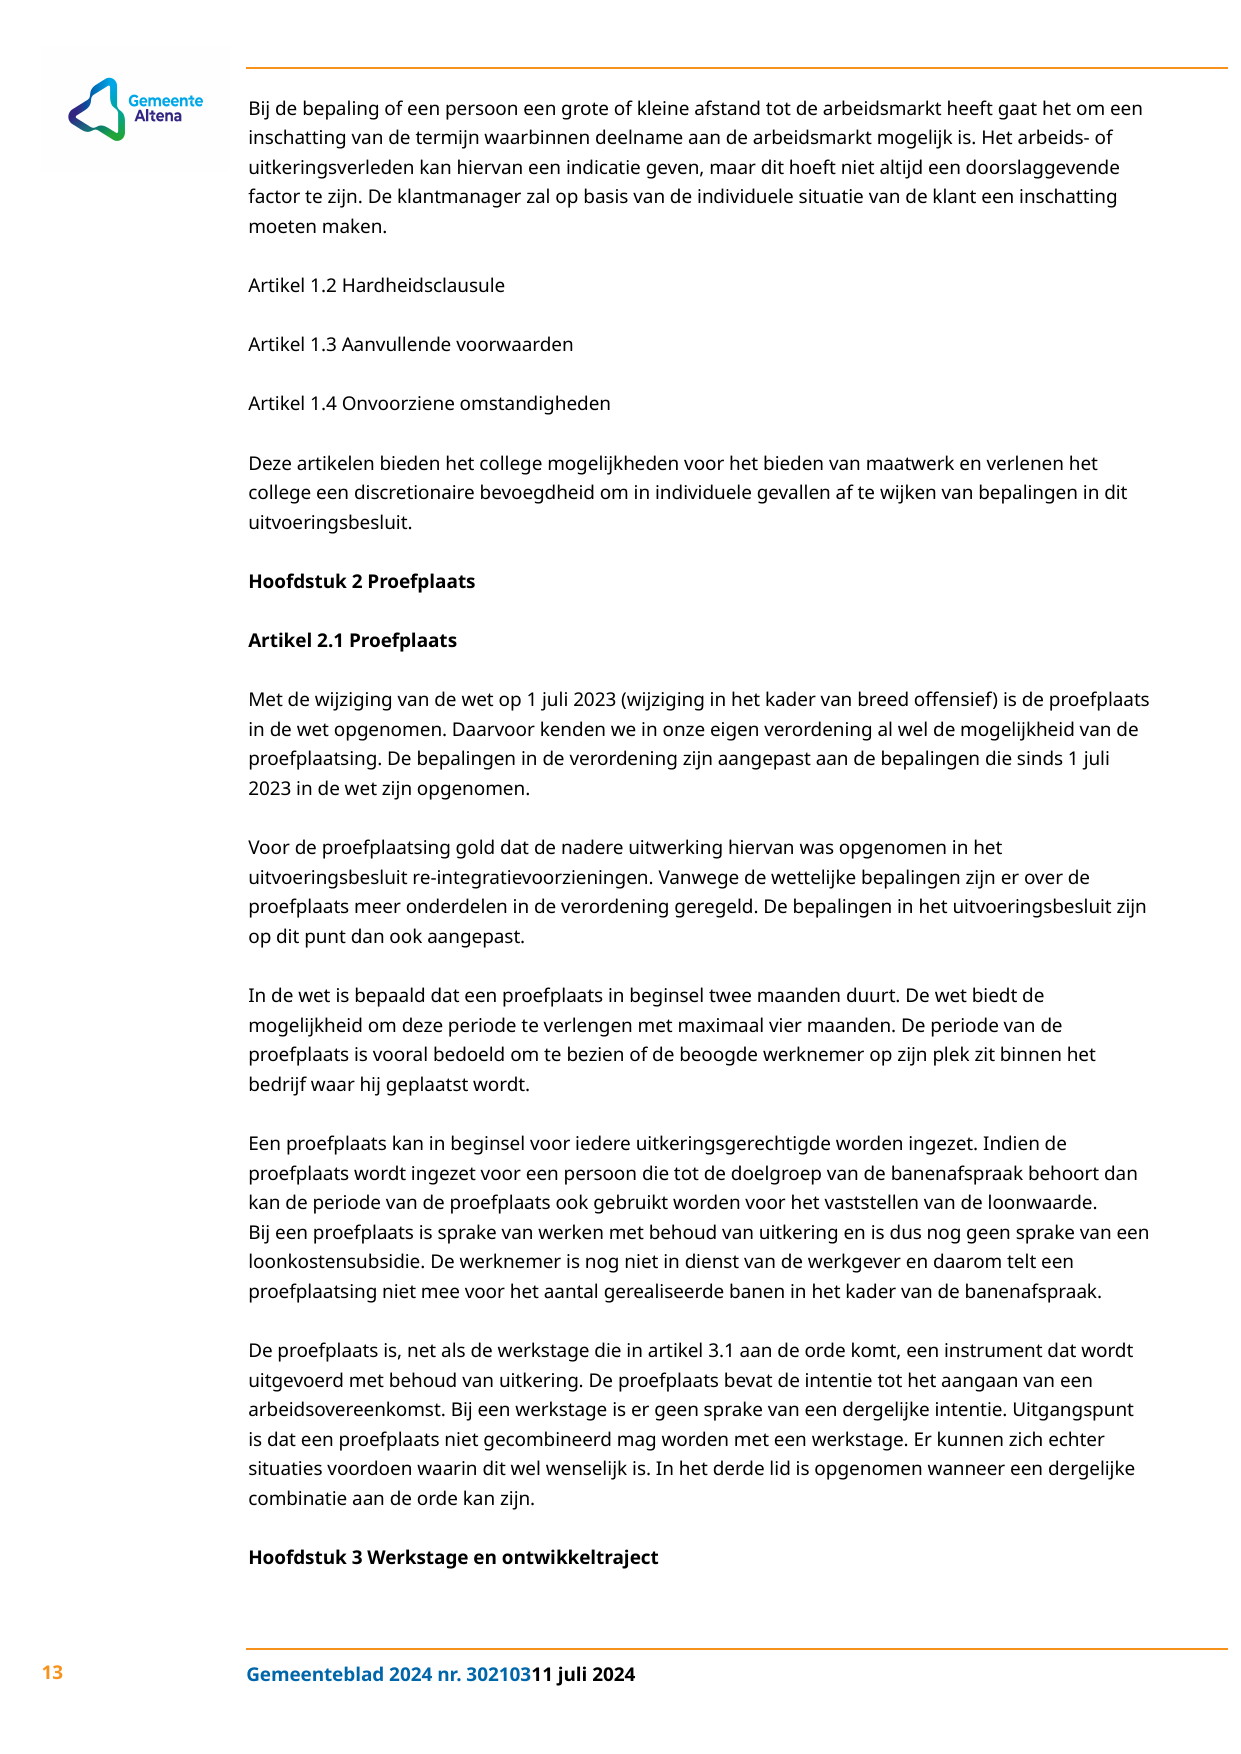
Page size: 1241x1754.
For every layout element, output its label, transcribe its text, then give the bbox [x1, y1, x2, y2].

text Bij de bepaling of een persoon een grote of kleine afstand tot de arbeidsmarkt heeft gaat het om een inschatting van de termijn waarbinnen deelname aan de arbeidsmarkt mogelijk is. Het arbeids- of uitkeringsverleden kan hiervan een indicatie geven, maar dit hoeft niet altijd een doorslaggevende factor te zijn. De klantmanager zal op basis van de individuele situatie van de klant een inschatting moeten maken. [248, 95, 1152, 239]
text Artikel 1.4 Onvoorziene omstandigheden [248, 391, 1152, 416]
text Hoofdstuk 3 Werkstage en ontwikkeltraject [248, 1544, 1152, 1570]
text Voor de proefplaatsing gold dat de nadere uitwerking hiervan was opgenomen in het uitvoeringsbesluit re-integratievoorzieningen. Vanwege de wettelijke bepalingen zijn er over de proefplaats meer onderdelen in de verordening geregeld. De bepalingen in het uitvoeringsbesluit zijn op dit punt dan ook aangepast. [248, 834, 1152, 949]
text Een proefplaats kan in beginsel voor iedere uitkeringsgerechtigde worden ingezet. Indien de proefplaats wordt ingezet voor een persoon die tot de doelgroep van de banenafspraak behoort dan kan de periode van de proefplaats ook gebruikt worden voor het vaststellen van de loonwaarde. [248, 1130, 1152, 1215]
text Artikel 1.2 Hardheidsclausule [248, 272, 1152, 298]
text In de wet is bepaald dat een proefplaats in beginsel twee maanden duurt. De wet biedt de mogelijkheid om deze periode te verlengen met maximaal vier maanden. De periode van de proefplaats is vooral bedoeld om te bezien of de beoogde werknemer op zijn plek zit binnen het bedrijf waar hij geplaatst wordt. [248, 982, 1152, 1097]
text Deze artikelen bieden het college mogelijkheden voor het bieden van maatwerk en verlenen het college een discretionaire bevoegdheid om in individuele gevallen af te wijken van bepalingen in dit uitvoeringsbesluit. [248, 450, 1152, 535]
text Met de wijziging van de wet op 1 juli 2023 (wijziging in het kader van breed offensief) is de proefplaats in de wet opgenomen. Daarvoor kenden we in onze eigen verordening al wel de mogelijkheid van de proefplaatsing. De bepalingen in de verordening zijn aangepast aan de bepalingen die sinds 1 juli 2023 in de wet zijn opgenomen. [248, 686, 1152, 801]
text De proefplaats is, net als de werkstage die in artikel 3.1 aan de orde komt, een instrument dat wordt uitgevoerd met behoud van uitkering. De proefplaats bevat de intentie tot het aangaan van een arbeidsovereenkomst. Bij een werkstage is er geen sprake van een dergelijke intentie. Uitgangspunt is dat een proefplaats niet gecombineerd mag worden met een werkstage. Er kunnen zich echter situaties voordoen waarin dit wel wenselijk is. In het derde lid is opgenomen wanneer een dergelijke combinatie aan de orde kan zijn. [248, 1337, 1152, 1511]
text Artikel 1.3 Aanvullende voorwaarden [248, 331, 1152, 357]
text Artikel 2.1 Proefplaats [248, 627, 1152, 653]
text Hoofdstuk 2 Proefplaats [248, 568, 1152, 594]
text Bij een proefplaats is sprake van werken met behoud van uitkering en is dus nog geen sprake van een loonkostensubsidie. De werknemer is nog niet in dienst van de werkgever en daarom telt een proefplaatsing niet mee voor het aantal gerealiseerde banen in het kader van de banenafspraak. [248, 1219, 1152, 1304]
picture [41, 47, 231, 172]
